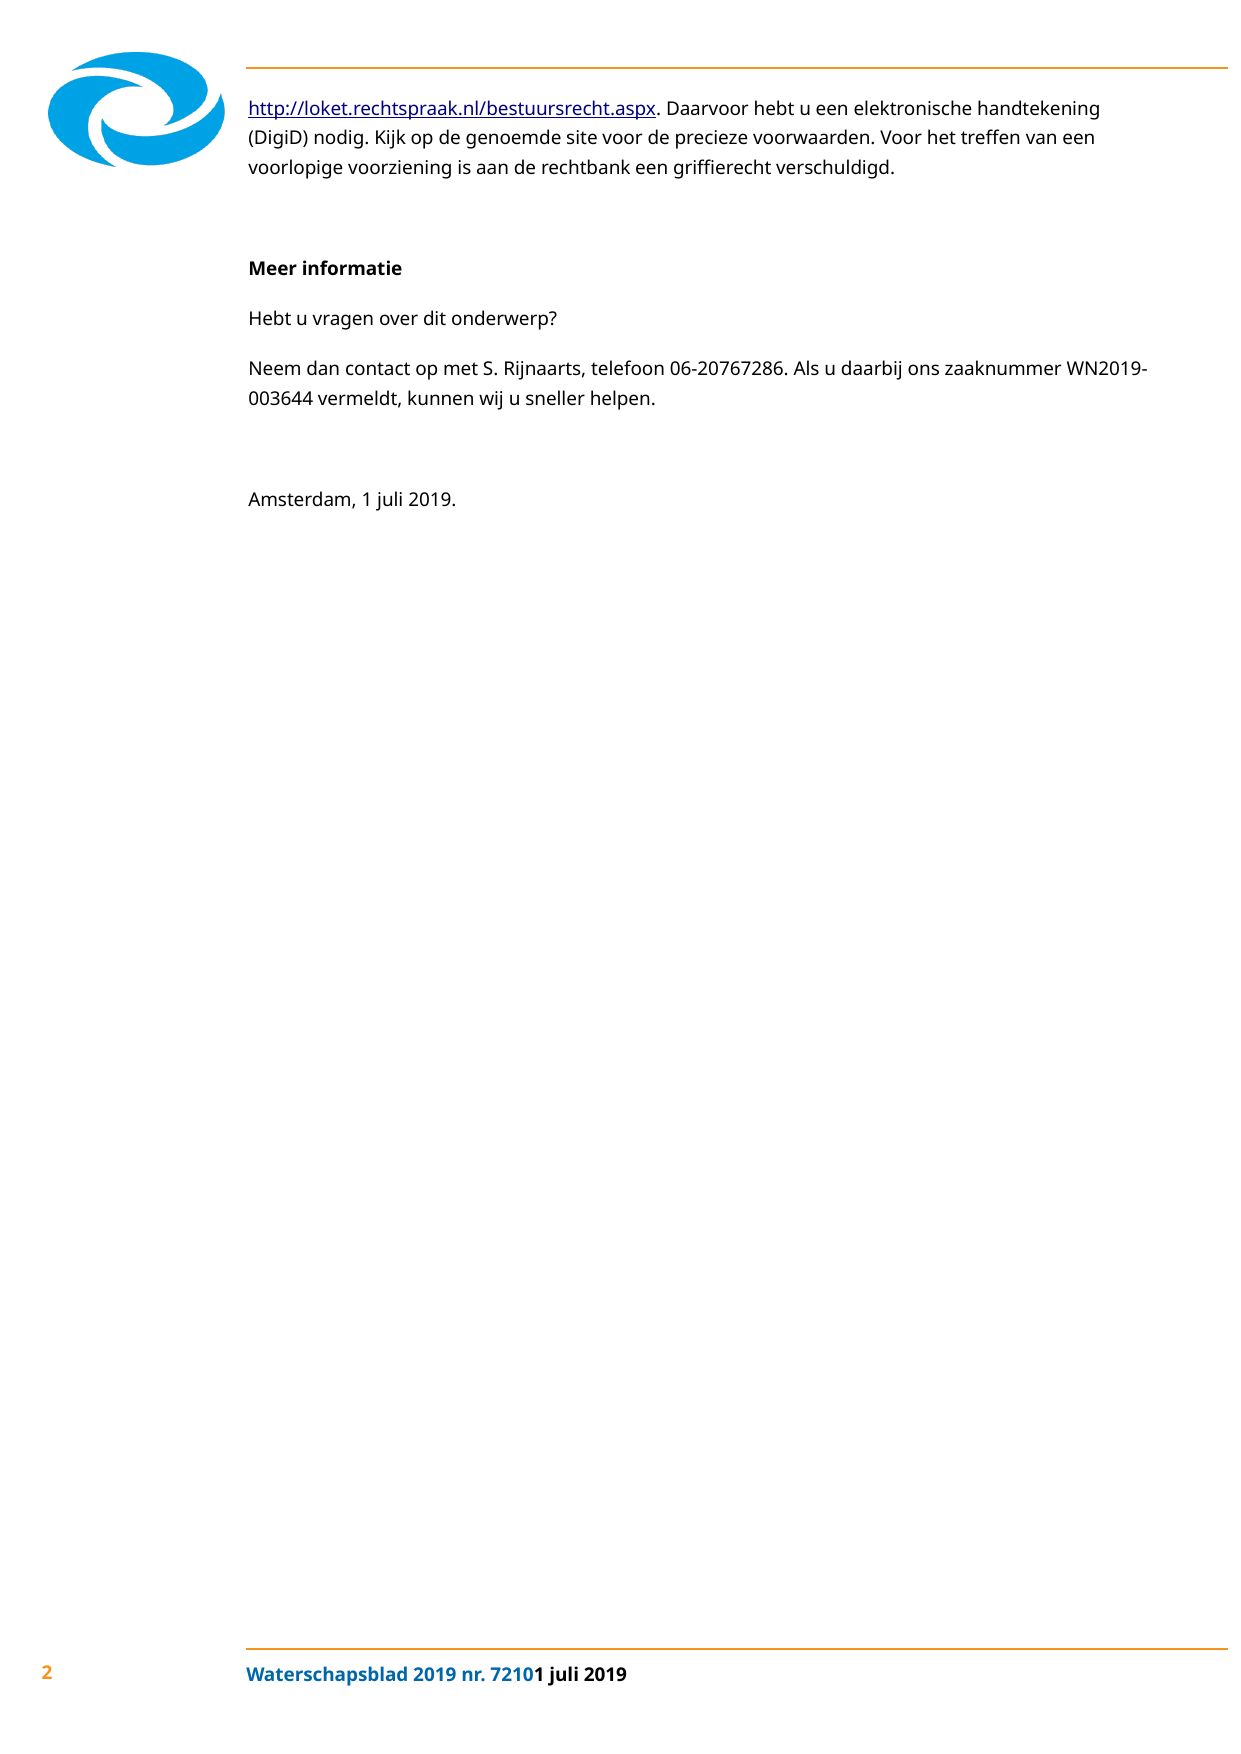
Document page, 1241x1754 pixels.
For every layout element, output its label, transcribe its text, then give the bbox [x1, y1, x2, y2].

text Neem dan contact op met S. Rijnaarts, telefoon 06-20767286. Als u daarbij ons zaaknummer WN2019-003644 vermeldt, kunnen wij u sneller helpen. [248, 356, 1152, 411]
text http://loket.rechtspraak.nl/bestuursrecht.aspx. Daarvoor hebt u een elektronische handtekening (DigiD) nodig. Kijk op de genoemde site voor de precieze voorwaarden. Voor het treffen van een voorlopige voorziening is aan de rechtbank een griffierecht verschuldigd. [248, 95, 1152, 180]
text Amsterdam, 1 juli 2019. [248, 486, 1152, 512]
text Hebt u vragen over dit onderwerp? [248, 305, 1152, 331]
picture [41, 47, 231, 172]
text Meer informatie [248, 255, 1152, 281]
